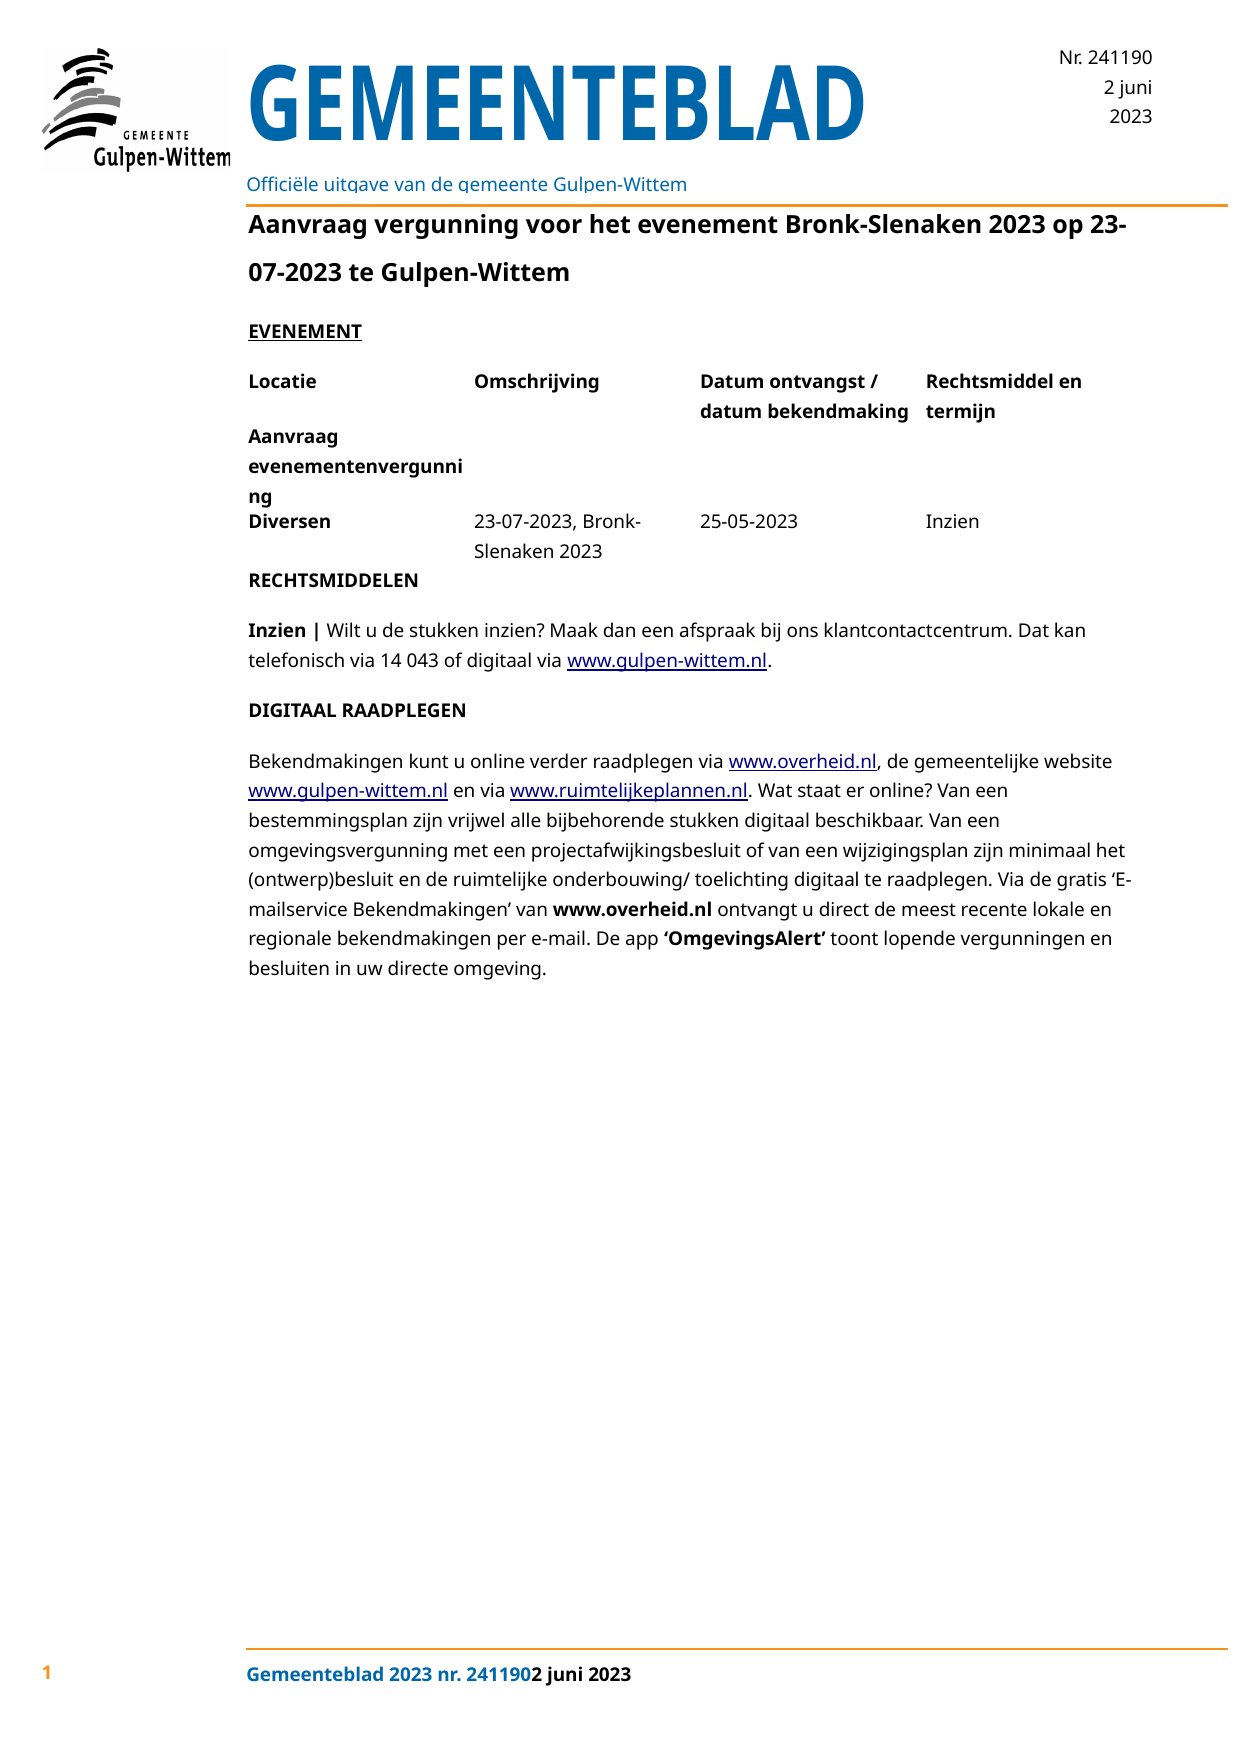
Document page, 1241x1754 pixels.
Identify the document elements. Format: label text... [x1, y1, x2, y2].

text Aanvraag vergunning voor het evenement Bronk-Slenaken 2023 op 23-07-2023 te Gulpen-Wittem [248, 207, 1152, 288]
table_header Datum ontvangst / datum bekendmaking [700, 369, 926, 424]
table_cell [926, 424, 1152, 509]
text RECHTSMIDDELEN [248, 567, 1152, 593]
table_cell [700, 424, 926, 509]
text DIGITAAL RAADPLEGEN [248, 698, 1152, 723]
text Inzien | Wilt u de stukken inzien? Maak dan een afspraak bij ons klantcontactcentrum. Dat kan telefonisch via 14 043 of digitaal via www.gulpen-wittem.nl. [248, 618, 1152, 673]
table_cell [474, 424, 700, 509]
table_cell 23-07-2023, Bronk-Slenaken 2023 [474, 509, 700, 564]
table_header Rechtsmiddel en termijn [926, 369, 1152, 424]
table_cell Aanvraag evenementenvergunning [248, 424, 474, 509]
table_cell Diversen [248, 509, 474, 564]
text EVENEMENT [248, 318, 1152, 344]
table_header Omschrijving [474, 369, 700, 424]
picture [41, 47, 231, 172]
text Bekendmakingen kunt u online verder raadplegen via www.overheid.nl, de gemeentelijke website www.gulpen-wittem.nl en via www.ruimtelijkeplannen.nl. Wat staat er online? Van een bestemmingsplan zijn vrijwel alle bijbehorende stukken digitaal beschikbaar. Van een omgevingsvergunning met een projectafwijkingsbesluit of van een wijzigingsplan zijn minimaal het (ontwerp)besluit en de ruimtelijke onderbouwing/ toelichting digitaal te raadplegen. Via de gratis ‘E-mailservice Bekendmakingen’ van www.overheid.nl ontvangt u direct de meest recente lokale en regionale bekendmakingen per e-mail. De app ‘OmgevingsAlert’ toont lopende vergunningen en besluiten in uw directe omgeving. [248, 748, 1152, 981]
table_cell Inzien [926, 509, 1152, 564]
table_cell 25-05-2023 [700, 509, 926, 564]
table_header Locatie [248, 369, 474, 424]
